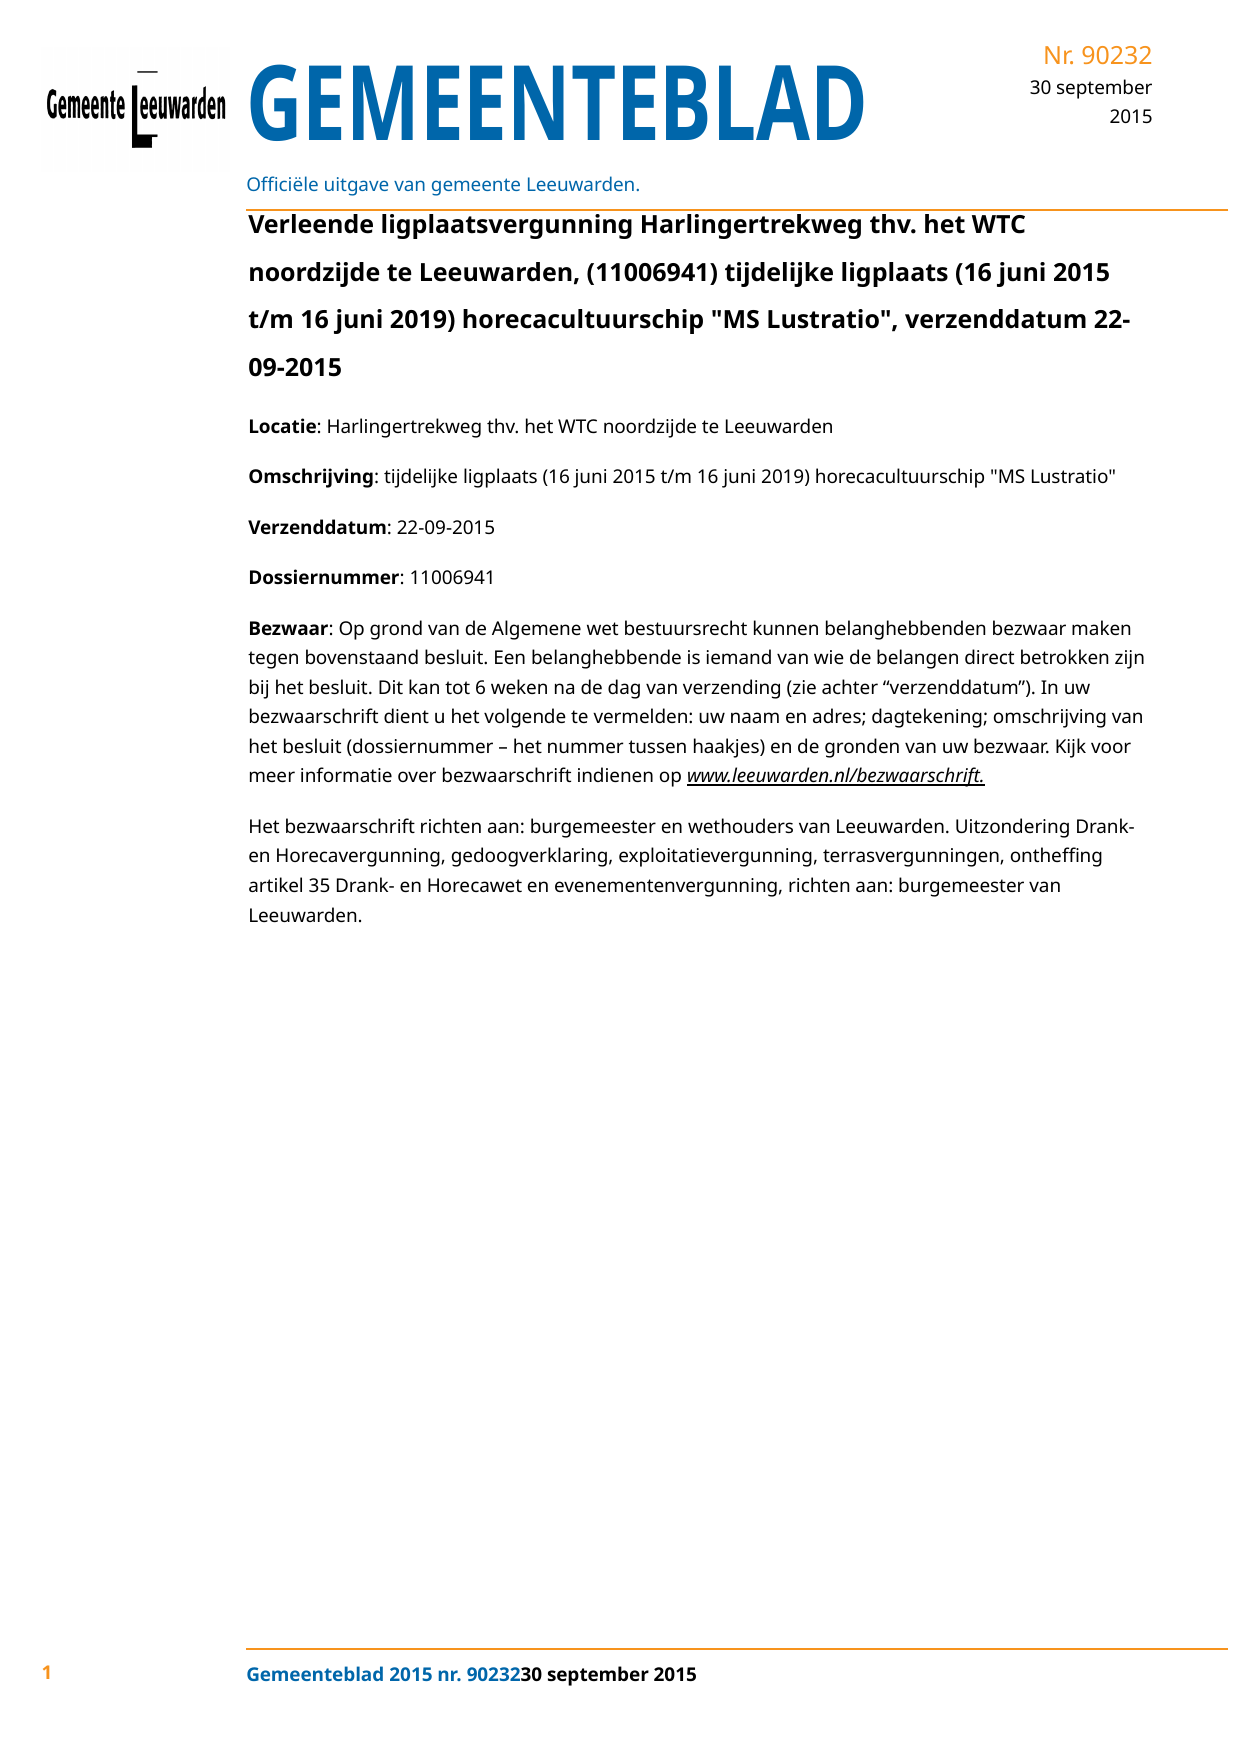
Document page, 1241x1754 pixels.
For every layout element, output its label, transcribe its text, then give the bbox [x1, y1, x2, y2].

text Verzenddatum: 22-09-2015 [248, 514, 1152, 540]
text Het bezwaarschrift richten aan: burgemeester en wethouders van Leeuwarden. Uitzondering Drank- en Horecavergunning, gedoogverklaring, exploitatievergunning, terrasvergunningen, ontheffing artikel 35 Drank- en Horecawet en evenementenvergunning, richten aan: burgemeester van Leeuwarden. [248, 813, 1152, 928]
text Verleende ligplaatsvergunning Harlingertrekweg thv. het WTC noordzijde te Leeuwarden, (11006941) tijdelijke ligplaats (16 juni 2015 t/m 16 juni 2019) horecacultuurschip "MS Lustratio", verzenddatum 22-09-2015 [248, 211, 1152, 384]
picture [41, 47, 231, 172]
text Locatie: Harlingertrekweg thv. het WTC noordzijde te Leeuwarden [248, 413, 1152, 439]
text Bezwaar: Op grond van de Algemene wet bestuursrecht kunnen belanghebbenden bezwaar maken tegen bovenstaand besluit. Een belanghebbende is iemand van wie de belangen direct betrokken zijn bij het besluit. Dit kan tot 6 weken na de dag van verzending (zie achter “verzenddatum”). In uw bezwaarschrift dient u het volgende te vermelden: uw naam en adres; dagtekening; omschrijving van het besluit (dossiernummer – het nummer tussen haakjes) en de gronden van uw bezwaar. Kijk voor meer informatie over bezwaarschrift indienen op www.leeuwarden.nl/bezwaarschrift. [248, 615, 1152, 788]
text Omschrijving: tijdelijke ligplaats (16 juni 2015 t/m 16 juni 2019) horecacultuurschip "MS Lustratio" [248, 463, 1152, 489]
text Dossiernummer: 11006941 [248, 564, 1152, 590]
